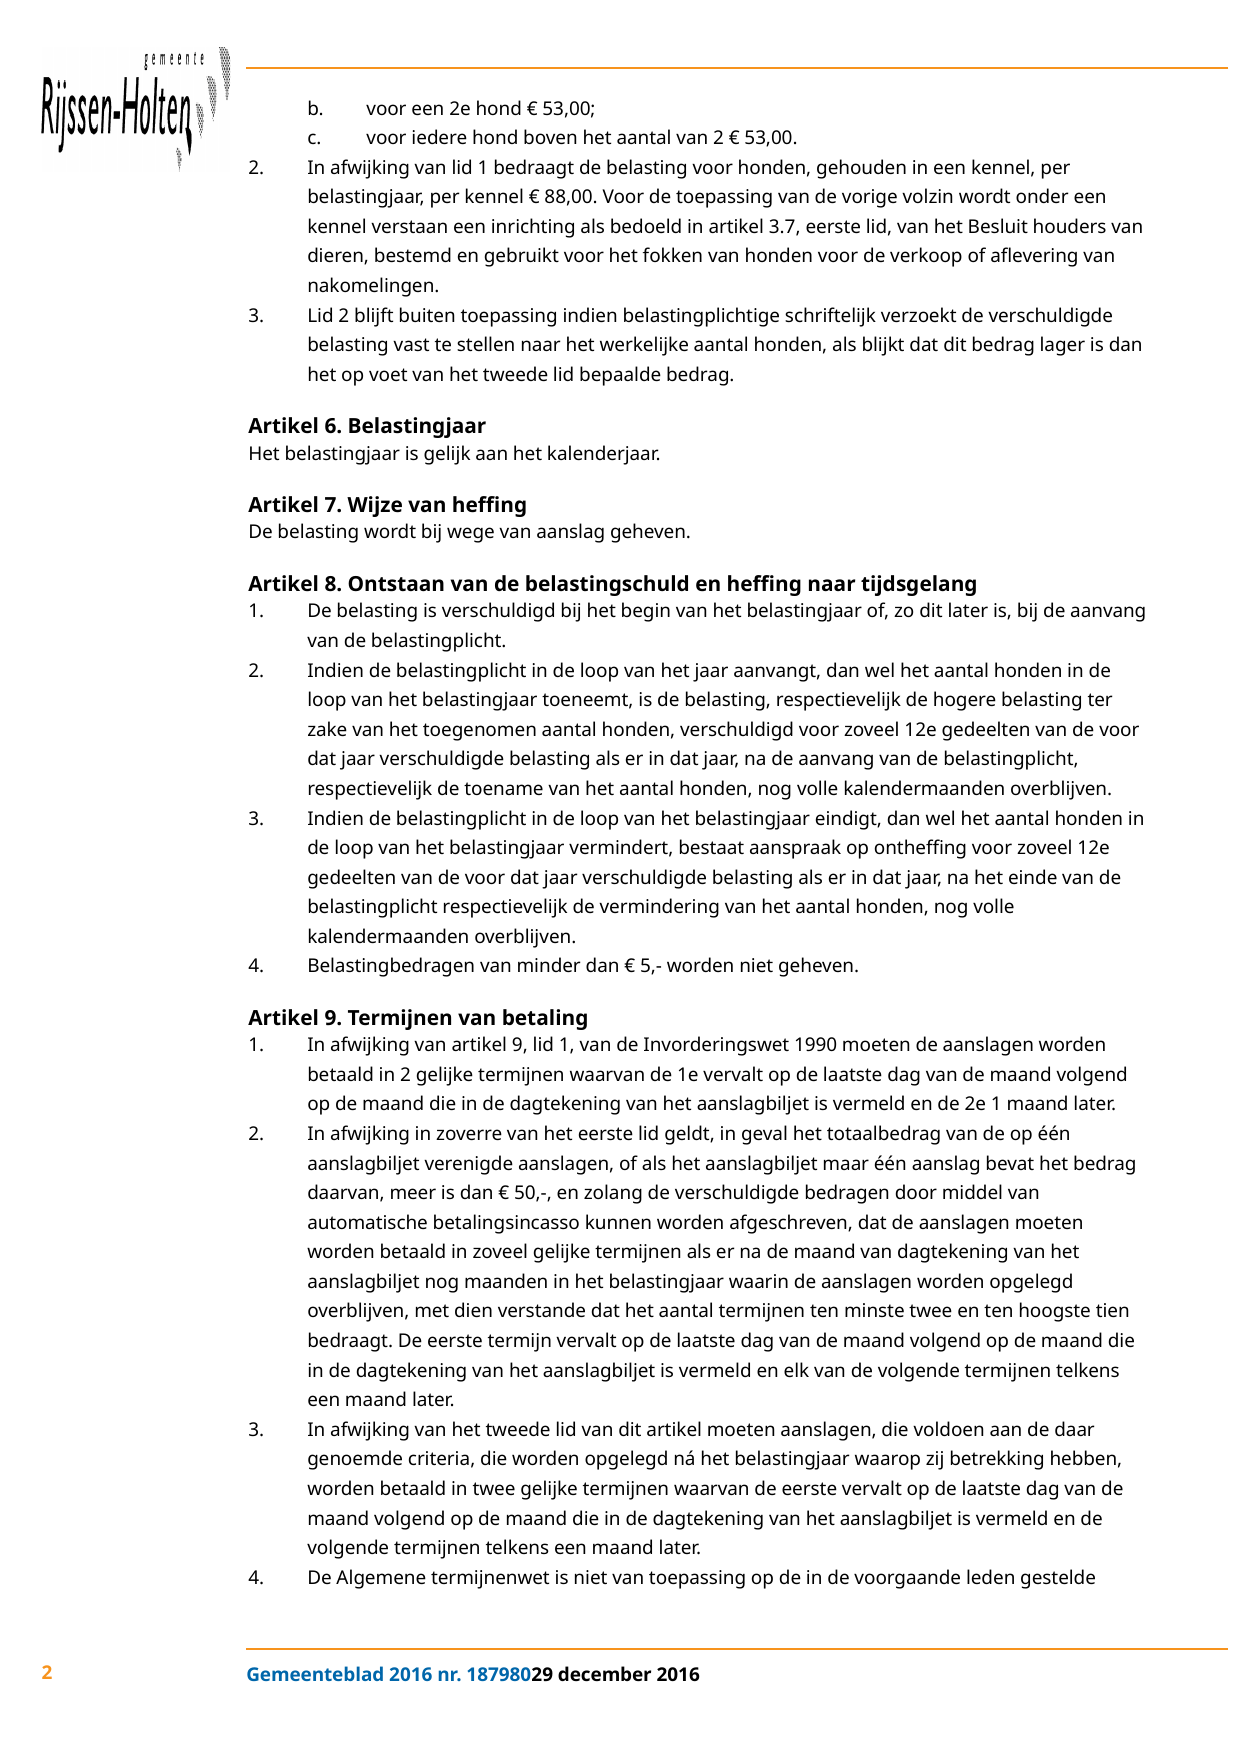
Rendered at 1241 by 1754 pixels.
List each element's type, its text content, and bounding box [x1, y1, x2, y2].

list In afwijking van lid 1 bedraagt de belasting voor honden, gehouden in een kennel, per belastingjaar, per kennel € 88,00. Voor de toepassing van de vorige volzin wordt onder een kennel verstaan een inrichting als bedoeld in artikel 3.7, eerste lid, van het Besluit houders van dieren, bestemd en gebruikt voor het fokken van honden voor de verkoop of aflevering van nakomelingen. [248, 154, 1152, 298]
list In afwijking van artikel 9, lid 1, van de Invorderingswet 1990 moeten de aanslagen worden betaald in 2 gelijke termijnen waarvan de 1e vervalt op de laatste dag van de maand volgend op de maand die in de dagtekening van het aanslagbiljet is vermeld en de 2e 1 maand later. [248, 1031, 1152, 1116]
list In afwijking in zoverre van het eerste lid geldt, in geval het totaalbedrag van de op één aanslagbiljet verenigde aanslagen, of als het aanslagbiljet maar één aanslag bevat het bedrag daarvan, meer is dan € 50,-, en zolang de verschuldigde bedragen door middel van automatische betalingsincasso kunnen worden afgeschreven, dat de aanslagen moeten worden betaald in zoveel gelijke termijnen als er na de maand van dagtekening van het aanslagbiljet nog maanden in het belastingjaar waarin de aanslagen worden opgelegd overblijven, met dien verstande dat het aantal termijnen ten minste twee en ten hoogste tien bedraagt. De eerste termijn vervalt op de laatste dag van de maand volgend op de maand die in de dagtekening van het aanslagbiljet is vermeld en elk van de volgende termijnen telkens een maand later. [248, 1120, 1152, 1412]
list Belastingbedragen van minder dan € 5,- worden niet geheven. [248, 953, 1152, 978]
list Lid 2 blijft buiten toepassing indien belastingplichtige schriftelijk verzoekt de verschuldigde belasting vast te stellen naar het werkelijke aantal honden, als blijkt dat dit bedrag lager is dan het op voet van het tweede lid bepaalde bedrag. [248, 302, 1152, 387]
text Het belastingjaar is gelijk aan het kalenderjaar. [248, 440, 1152, 466]
text De belasting wordt bij wege van aanslag geheven. [248, 519, 1152, 544]
list voor een 2e hond € 53,00; [307, 95, 1152, 121]
list Indien de belastingplicht in de loop van het belastingjaar eindigt, dan wel het aantal honden in de loop van het belastingjaar vermindert, bestaat aanspraak op ontheffing voor zoveel 12e gedeelten van de voor dat jaar verschuldigde belasting als er in dat jaar, na het einde van de belastingplicht respectievelijk de vermindering van het aantal honden, nog volle kalendermaanden overblijven. [248, 805, 1152, 949]
list Indien de belastingplicht in de loop van het jaar aanvangt, dan wel het aantal honden in de loop van het belastingjaar toeneemt, is de belasting, respectievelijk de hogere belasting ter zake van het toegenomen aantal honden, verschuldigd voor zoveel 12e gedeelten van de voor dat jaar verschuldigde belasting als er in dat jaar, na de aanvang van de belastingplicht, respectievelijk de toename van het aantal honden, nog volle kalendermaanden overblijven. [248, 657, 1152, 801]
picture [41, 47, 231, 172]
list In afwijking van het tweede lid van dit artikel moeten aanslagen, die voldoen aan de daar genoemde criteria, die worden opgelegd ná het belastingjaar waarop zij betrekking hebben, worden betaald in twee gelijke termijnen waarvan de eerste vervalt op de laatste dag van de maand volgend op de maand die in de dagtekening van het aanslagbiljet is vermeld en de volgende termijnen telkens een maand later. [248, 1416, 1152, 1560]
text Artikel 7. Wijze van heffing [248, 490, 1152, 519]
list De belasting is verschuldigd bij het begin van het belastingjaar of, zo dit later is, bij de aanvang van de belastingplicht. [248, 598, 1152, 653]
list De Algemene termijnenwet is niet van toepassing op de in de voorgaande leden gestelde [248, 1564, 1152, 1590]
text Artikel 8. Ontstaan van de belastingschuld en heffing naar tijdsgelang [248, 569, 1152, 598]
text Artikel 9. Termijnen van betaling [248, 1003, 1152, 1031]
list voor iedere hond boven het aantal van 2 € 53,00. [307, 124, 1152, 150]
text Artikel 6. Belastingjaar [248, 411, 1152, 440]
